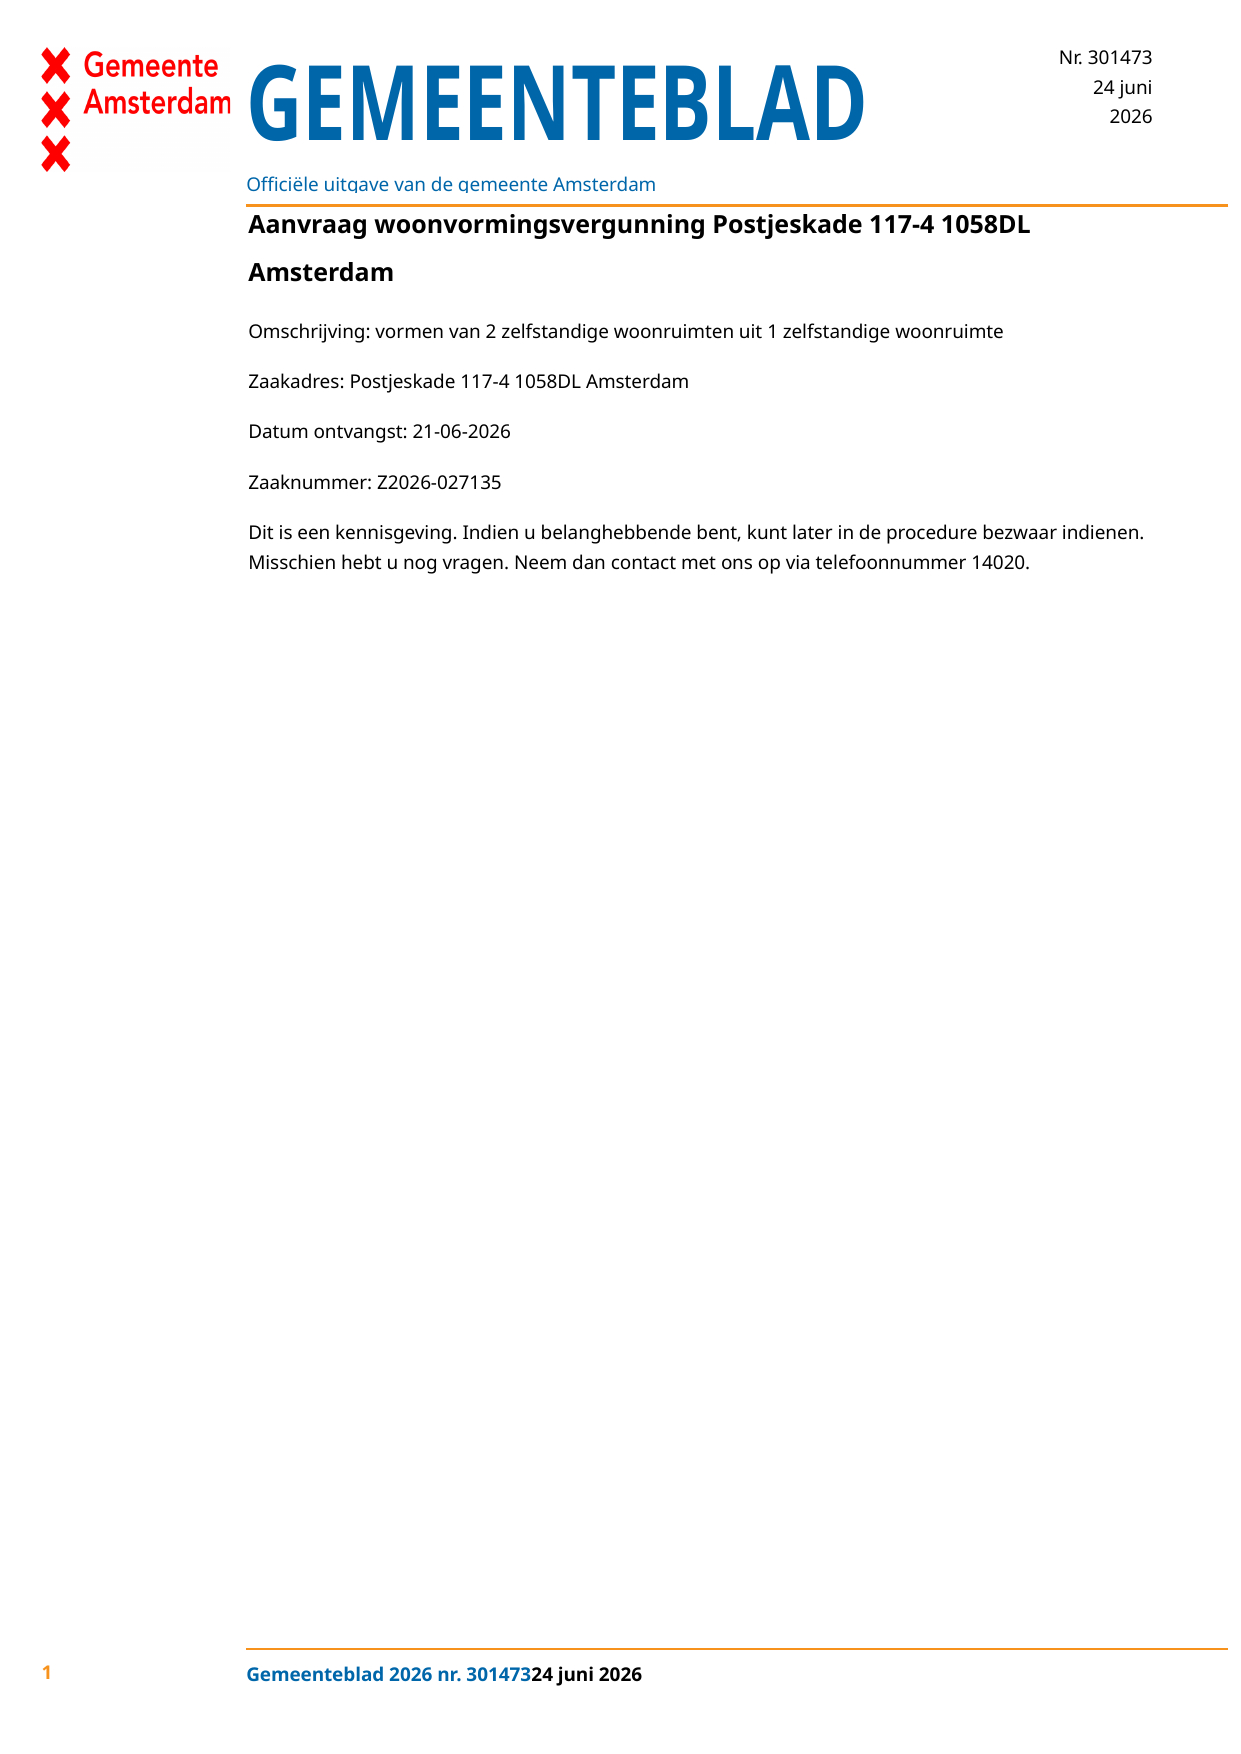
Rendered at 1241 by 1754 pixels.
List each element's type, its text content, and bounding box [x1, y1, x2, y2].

text Zaaknummer: Z2026-027135 [248, 469, 1152, 495]
text Dit is een kennisgeving. Indien u belanghebbende bent, kunt later in de procedure bezwaar indienen. Misschien hebt u nog vragen. Neem dan contact met ons op via telefoonnummer 14020. [248, 519, 1152, 575]
text Datum ontvangst: 21-06-2026 [248, 419, 1152, 444]
text Omschrijving: vormen van 2 zelfstandige woonruimten uit 1 zelfstandige woonruimte [248, 318, 1152, 344]
text Aanvraag woonvormingsvergunning Postjeskade 117-4 1058DL Amsterdam [248, 207, 1152, 288]
text Zaakadres: Postjeskade 117-4 1058DL Amsterdam [248, 368, 1152, 394]
picture [41, 47, 231, 172]
